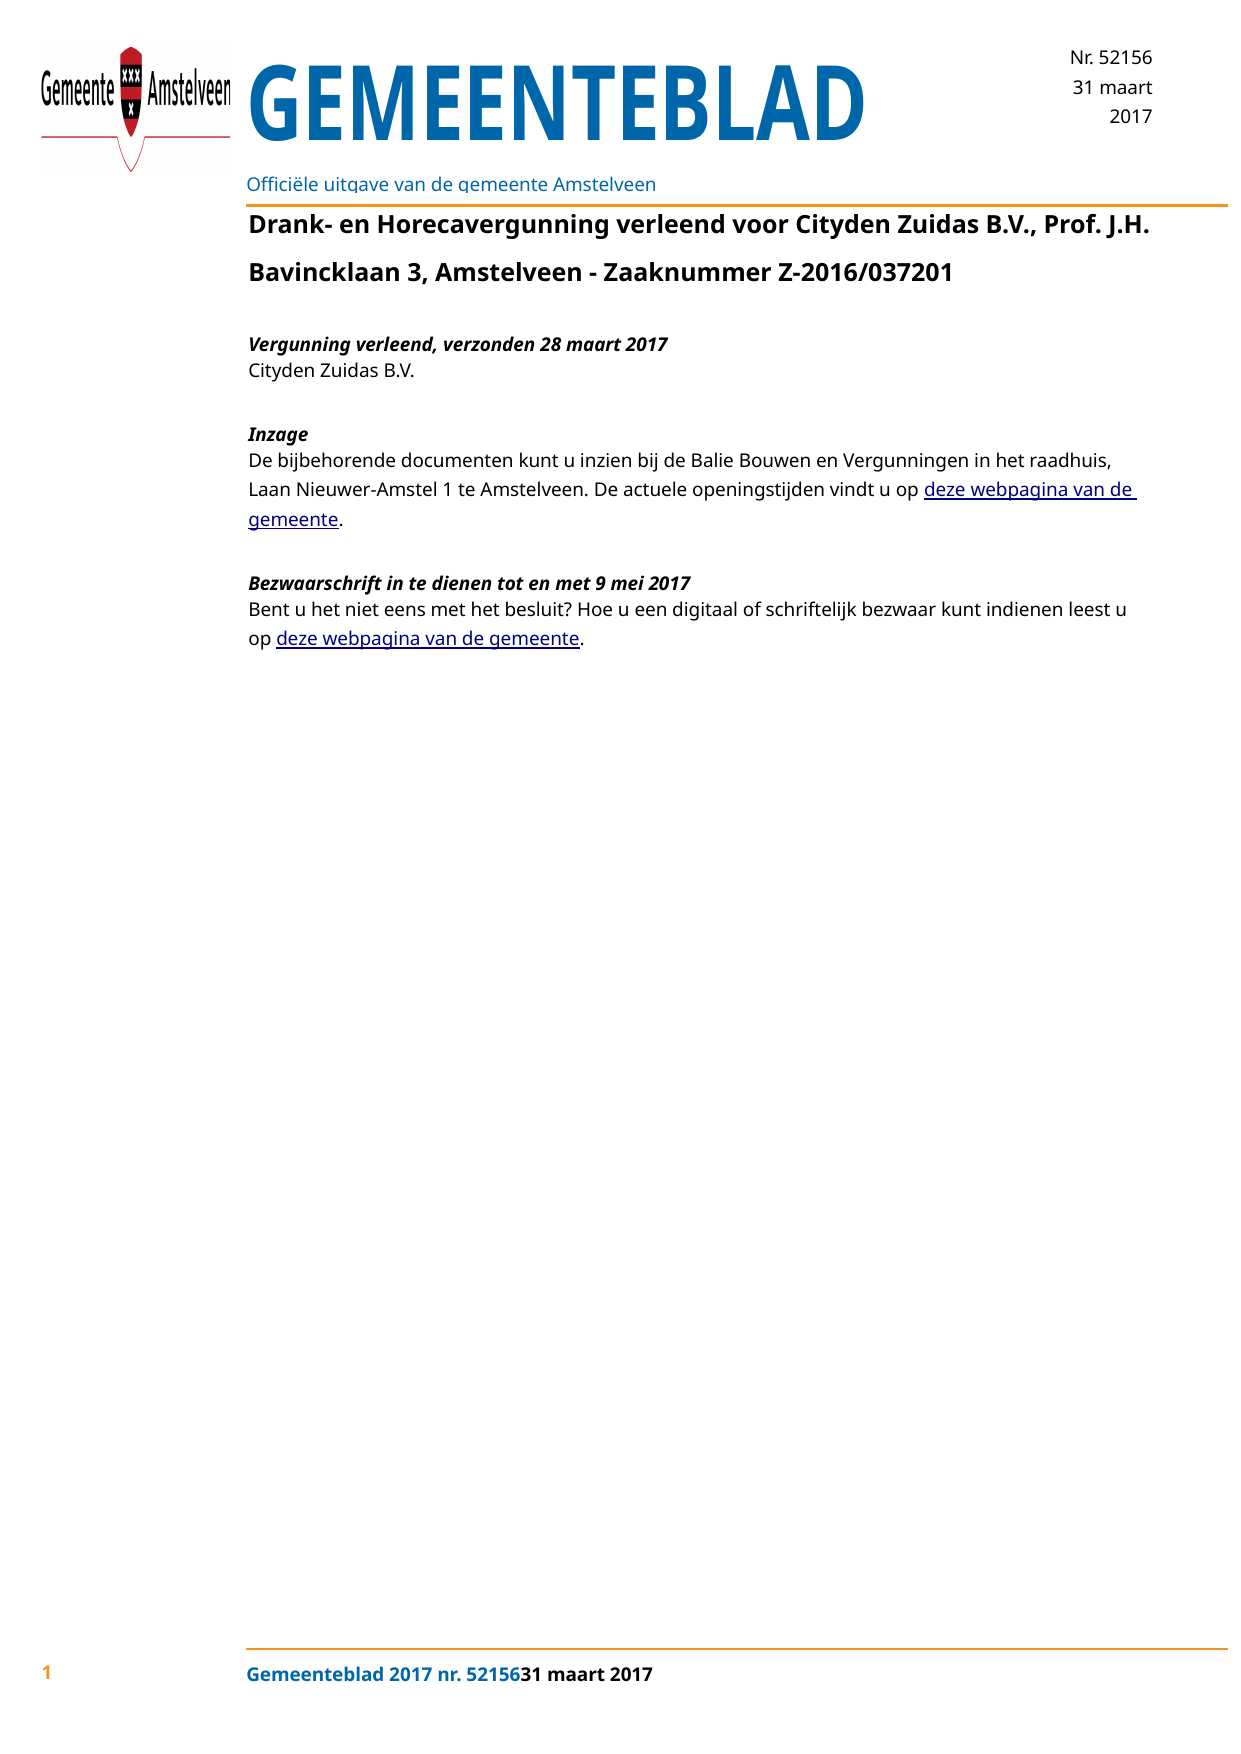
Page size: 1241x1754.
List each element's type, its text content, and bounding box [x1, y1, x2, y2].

text De bijbehorende documenten kunt u inzien bij de Balie Bouwen en Vergunningen in het raadhuis, Laan Nieuwer-Amstel 1 te Amstelveen. De actuele openingstijden vindt u op deze webpagina van de gemeente. [248, 447, 1152, 532]
text Bent u het niet eens met het besluit? Hoe u een digitaal of schriftelijk bezwaar kunt indienen leest u op deze webpagina van de gemeente. [248, 596, 1152, 651]
picture [41, 47, 231, 172]
text Drank- en Horecavergunning verleend voor Cityden Zuidas B.V., Prof. J.H. Bavincklaan 3, Amstelveen - Zaaknummer Z-2016/037201 [248, 207, 1152, 288]
text Cityden Zuidas B.V. [248, 357, 1152, 383]
text Bezwaarschrift in te dienen tot en met 9 mei 2017 [248, 570, 1152, 596]
text Inzage [248, 421, 1152, 447]
text Vergunning verleend, verzonden 28 maart 2017 [248, 331, 1152, 357]
